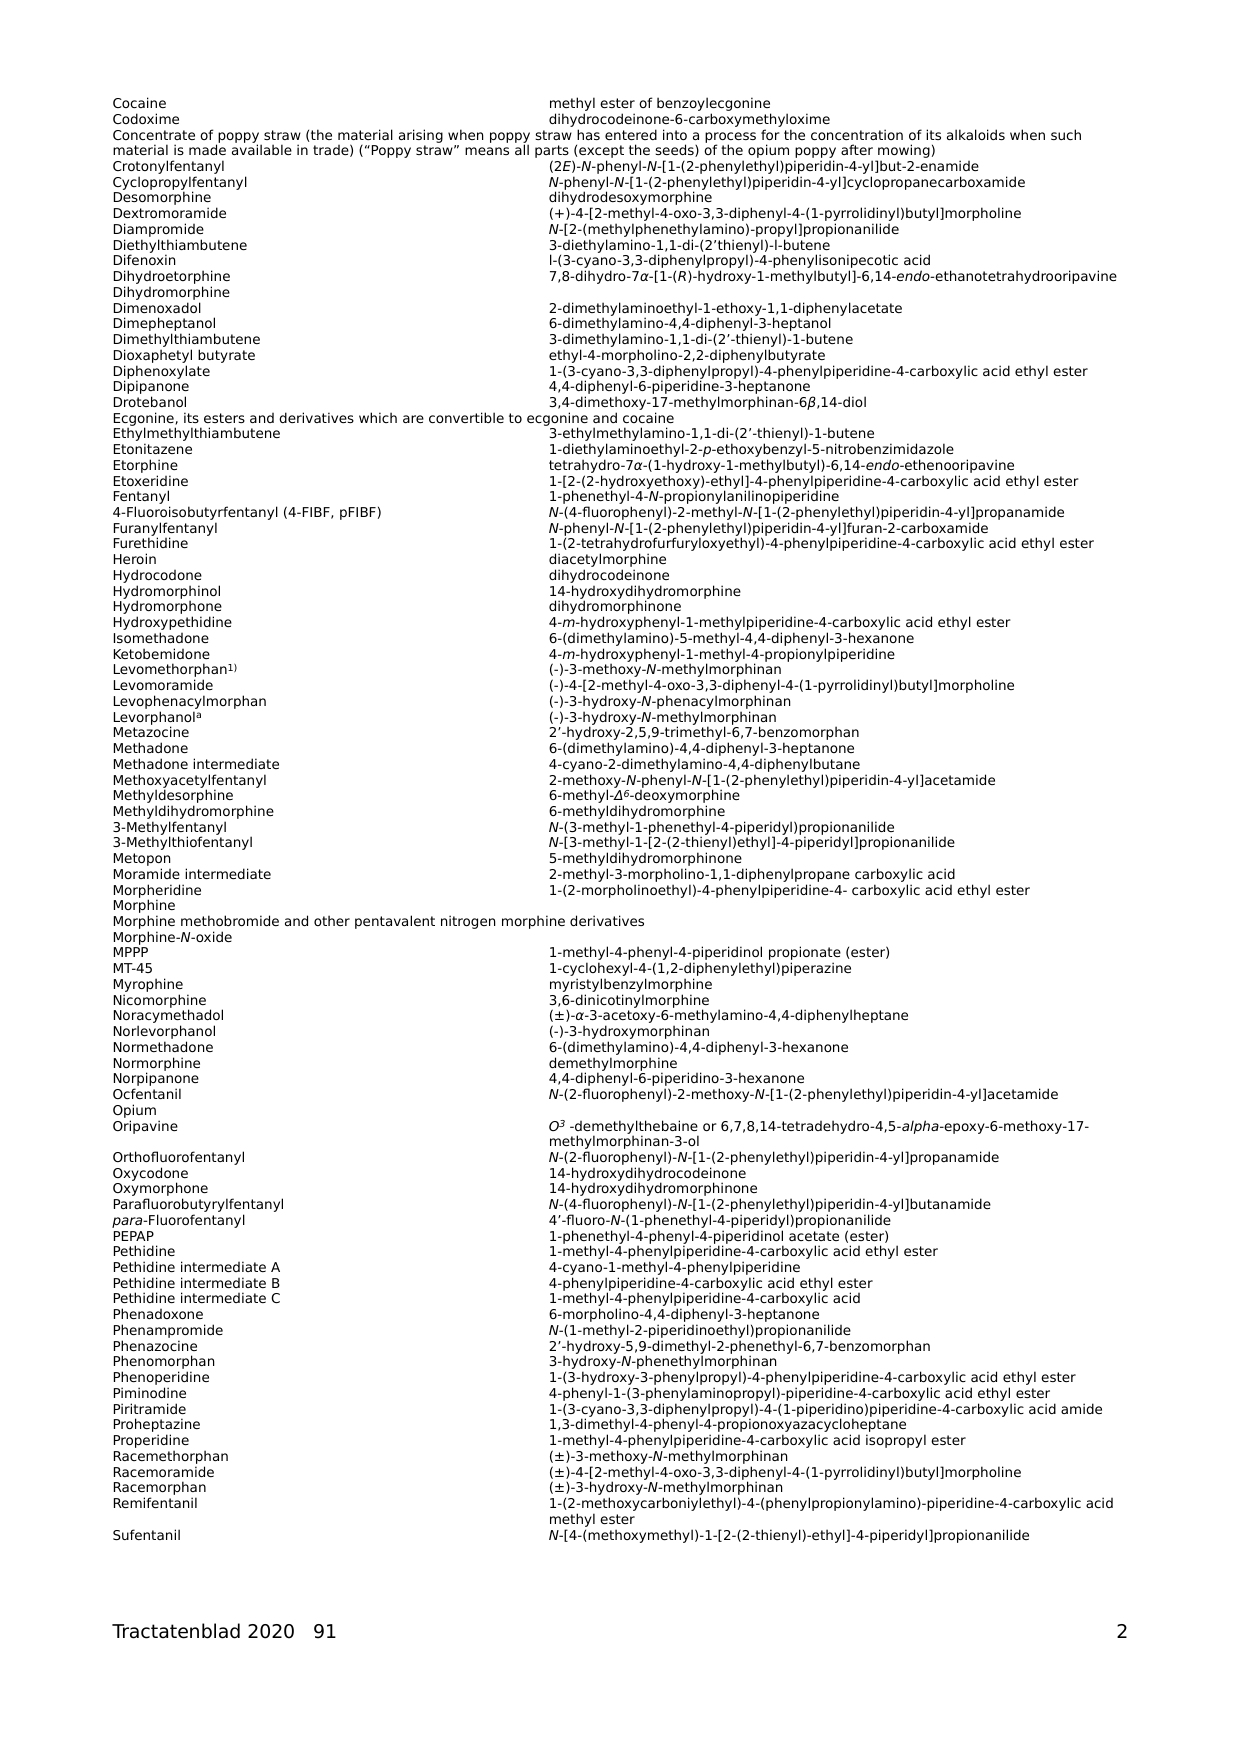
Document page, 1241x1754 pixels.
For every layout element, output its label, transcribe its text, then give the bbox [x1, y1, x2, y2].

table_cell Ketobemidone [112, 646, 542, 662]
table_cell 1-(3-cyano-3,3-diphenylpropyl)-4-(1-piperidino)piperidine-4-carboxylic acid amide [543, 1401, 1128, 1417]
table_cell Normorphine [112, 1055, 542, 1071]
table_cell 4-phenyl-1-(3-phenylaminopropyl)-piperidine-4-carboxylic acid ethyl ester [543, 1386, 1128, 1401]
table_cell 4-cyano-2-dimethylamino-4,4-diphenylbutane [543, 757, 1128, 772]
table_cell 6-dimethylamino-4,4-diphenyl-3-heptanol [543, 316, 1128, 332]
table_cell N-(2-fluorophenyl)-N-[1-(2-phenylethyl)piperidin-4-yl]propanamide [543, 1150, 1128, 1166]
table_cell 4,4-diphenyl-6-piperidino-3-hexanone [543, 1071, 1128, 1087]
table_cell 1-(3-hydroxy-3-phenylpropyl)-4-phenylpiperidine-4-carboxylic acid ethyl ester [543, 1370, 1128, 1386]
table_cell MT-45 [112, 961, 542, 977]
table_cell Dihydromorphine [112, 285, 542, 300]
table_cell 4-m-hydroxyphenyl-1-methylpiperidine-4-carboxylic acid ethyl ester [543, 615, 1128, 631]
table_cell Orthofluorofentanyl [112, 1150, 542, 1166]
table_cell Hydrocodone [112, 568, 542, 583]
table_cell Levorphanola [112, 709, 542, 725]
table_cell Racemethorphan [112, 1449, 542, 1464]
table_cell Morphine [112, 898, 542, 914]
table_cell 4-Fluoroisobutyrfentanyl (4-FIBF, pFIBF) [112, 505, 542, 521]
table_cell Racemoramide [112, 1464, 542, 1480]
table_cell Pethidine intermediate B [112, 1276, 542, 1291]
table_cell 1-cyclohexyl-4-(1,2-diphenylethyl)piperazine [543, 961, 1128, 977]
table_cell 6-(dimethylamino)-4,4-diphenyl-3-hexanone [543, 1040, 1128, 1055]
table_cell Etoxeridine [112, 474, 542, 489]
table_cell Furethidine [112, 536, 542, 552]
table_cell Oripavine [112, 1118, 542, 1150]
table_cell dihydromorphinone [543, 599, 1128, 615]
table_cell 1-[2-(2-hydroxyethoxy)-ethyl]-4-phenylpiperidine-4-carboxylic acid ethyl ester [543, 474, 1128, 489]
table_cell Dextromoramide [112, 206, 542, 222]
table_cell Dipipanone [112, 379, 542, 395]
table_cell Ethylmethylthiambutene [112, 426, 542, 442]
table_cell Fentanyl [112, 489, 542, 505]
table_cell Morpheridine [112, 883, 542, 898]
table_cell Metopon [112, 851, 542, 867]
table_cell Dioxaphetyl butyrate [112, 348, 542, 363]
table_cell (±)-α-3-acetoxy-6-methylamino-4,4-diphenylheptane [543, 1008, 1128, 1024]
table_cell Dimepheptanol [112, 316, 542, 332]
table_cell Hydromorphinol [112, 584, 542, 599]
table_cell Morphine methobromide and other pentavalent nitrogen morphine derivatives [112, 914, 1128, 929]
table_cell Desomorphine [112, 190, 542, 206]
table_cell 2-methoxy-N-phenyl-N-[1-(2-phenylethyl)piperidin-4-yl]acetamide [543, 772, 1128, 788]
table_cell Racemorphan [112, 1480, 542, 1496]
table_cell N-phenyl-N-[1-(2-phenylethyl)piperidin-4-yl]furan-2-carboxamide [543, 521, 1128, 536]
table_cell 1-(3-cyano-3,3-diphenylpropyl)-4-phenylpiperidine-4-carboxylic acid ethyl ester [543, 363, 1128, 379]
table_cell Concentrate of poppy straw (the material arising when poppy straw has entered into a process for the concentration of its alkaloids when such material is made available in trade) (“Poppy straw” means all parts (except the seeds) of the opium poppy after mowing) [112, 128, 1128, 159]
table_cell Opium [112, 1103, 542, 1118]
table_cell ethyl-4-morpholino-2,2-diphenylbutyrate [543, 348, 1128, 363]
table_cell Pethidine [112, 1244, 542, 1260]
table_cell Proheptazine [112, 1417, 542, 1433]
table_cell 3-Methylthiofentanyl [112, 835, 542, 851]
table_cell 2-methyl-3-morpholino-1,1-diphenylpropane carboxylic acid [543, 867, 1128, 882]
table_cell Furanylfentanyl [112, 521, 542, 536]
table_cell 3,6-dinicotinylmorphine [543, 993, 1128, 1008]
table_cell 1-phenethyl-4-N-propionylanilinopiperidine [543, 489, 1128, 505]
table_cell Etonitazene [112, 442, 542, 458]
table_cell Myrophine [112, 977, 542, 992]
table_cell (-)-3-hydroxymorphinan [543, 1024, 1128, 1040]
table_cell Ecgonine, its esters and derivatives which are convertible to ecgonine and cocaine [112, 411, 1128, 426]
table_cell tetrahydro-7α-(1-hydroxy-1-methylbutyl)-6,14-endo-ethenooripavine [543, 458, 1128, 473]
table_cell N-[3-methyl-1-[2-(2-thienyl)ethyl]-4-piperidyl]propionanilide [543, 835, 1128, 851]
table_cell Oxycodone [112, 1166, 542, 1181]
table_cell (-)-3-hydroxy-N-methylmorphinan [543, 709, 1128, 725]
table_cell l-(3-cyano-3,3-diphenylpropyl)-4-phenylisonipecotic acid [543, 253, 1128, 269]
table_cell (±)-3-hydroxy-N-methylmorphinan [543, 1480, 1128, 1496]
table_cell Difenoxin [112, 253, 542, 269]
table_cell Phenampromide [112, 1323, 542, 1338]
table_cell N-(3-methyl-1-phenethyl-4-piperidyl)propionanilide [543, 820, 1128, 835]
table_cell 3,4-dimethoxy-17-methylmorphinan-6β,14-diol [543, 395, 1128, 411]
table_cell Isomethadone [112, 631, 542, 646]
table_cell Codoxime [112, 112, 542, 127]
table_cell (2E)-N-phenyl-N-[1-(2-phenylethyl)piperidin-4-yl]but-2-enamide [543, 159, 1128, 174]
table_cell diacetylmorphine [543, 552, 1128, 568]
table_cell Methoxyacetylfentanyl [112, 772, 542, 788]
table_cell Phenomorphan [112, 1354, 542, 1370]
table_cell Piminodine [112, 1386, 542, 1401]
table_cell 4-m-hydroxyphenyl-1-methyl-4-propionylpiperidine [543, 646, 1128, 662]
table_cell Diethylthiambutene [112, 238, 542, 253]
table_cell 1-phenethyl-4-phenyl-4-piperidinol acetate (ester) [543, 1229, 1128, 1244]
table_cell myristylbenzylmorphine [543, 977, 1128, 992]
table_cell 1-diethylaminoethyl-2-p-ethoxybenzyl-5-nitrobenzimidazole [543, 442, 1128, 458]
table_cell para-Fluorofentanyl [112, 1213, 542, 1228]
table_cell 6-morpholino-4,4-diphenyl-3-heptanone [543, 1307, 1128, 1323]
table_cell MPPP [112, 945, 542, 961]
table_cell 3-diethylamino-1,1-di-(2’thienyl)-l-butene [543, 238, 1128, 253]
table_cell Phenoperidine [112, 1370, 542, 1386]
table_cell 5-methyldihydromorphinone [543, 851, 1128, 867]
table_cell Hydroxypethidine [112, 615, 542, 631]
table_cell Diphenoxylate [112, 363, 542, 379]
table_cell Dimethylthiambutene [112, 332, 542, 348]
table_cell methyl ester of benzoylecgonine [543, 96, 1128, 112]
table_cell dihydrodesoxymorphine [543, 190, 1128, 206]
table_cell (±)-4-[2-methyl-4-oxo-3,3-diphenyl-4-(1-pyrrolidinyl)butyl]morpholine [543, 1464, 1128, 1480]
table_cell Hydromorphone [112, 599, 542, 615]
table_cell 14-hydroxydihydrocodeinone [543, 1166, 1128, 1181]
table_cell Properidine [112, 1433, 542, 1449]
table_cell Pethidine intermediate C [112, 1291, 542, 1307]
table_cell (±)-3-methoxy-N-methylmorphinan [543, 1449, 1128, 1464]
table_cell 1-(2-morpholinoethyl)-4-phenylpiperidine-4- carboxylic acid ethyl ester [543, 883, 1128, 898]
table_cell Sufentanil [112, 1527, 542, 1543]
table_cell 6-(dimethylamino)-5-methyl-4,4-diphenyl-3-hexanone [543, 631, 1128, 646]
table_cell Levomethorphan1) [112, 662, 542, 678]
table_cell 1-(2-methoxycarboniylethyl)-4-(phenylpropionylamino)-piperidine-4-carboxylic acid methyl ester [543, 1496, 1128, 1527]
table_cell Piritramide [112, 1401, 542, 1417]
table_cell 6-methyldihydromorphine [543, 804, 1128, 819]
table_cell (-)-3-hydroxy-N-phenacylmorphinan [543, 694, 1128, 709]
table_cell Norlevorphanol [112, 1024, 542, 1040]
table_cell 2’-hydroxy-5,9-dimethyl-2-phenethyl-6,7-benzomorphan [543, 1339, 1128, 1354]
table_cell N-(4-fluorophenyl)-2-methyl-N-[1-(2-phenylethyl)piperidin-4-yl]propanamide [543, 505, 1128, 521]
table_cell 1,3-dimethyl-4-phenyl-4-propionoxyazacycloheptane [543, 1417, 1128, 1433]
table_cell [543, 930, 1128, 945]
table_cell demethylmorphine [543, 1055, 1128, 1071]
table_cell 4-phenylpiperidine-4-carboxylic acid ethyl ester [543, 1276, 1128, 1291]
table_cell Phenazocine [112, 1339, 542, 1354]
table_cell Parafluorobutyrylfentanyl [112, 1197, 542, 1213]
table_cell 14-hydroxydihydromorphine [543, 584, 1128, 599]
table_cell Metazocine [112, 725, 542, 741]
table_cell dihydrocodeinone [543, 568, 1128, 583]
table_cell Etorphine [112, 458, 542, 473]
table_cell N-(4-fluorophenyl)-N-[1-(2-phenylethyl)piperidin-4-yl]butanamide [543, 1197, 1128, 1213]
table_cell [543, 898, 1128, 914]
table_cell Drotebanol [112, 395, 542, 411]
table_cell N-[4-(methoxymethyl)-1-[2-(2-thienyl)-ethyl]-4-piperidyl]propionanilide [543, 1527, 1128, 1543]
table_cell 1-methyl-4-phenyl-4-piperidinol propionate (ester) [543, 945, 1128, 961]
table_cell Dihydroetorphine [112, 269, 542, 285]
table_cell N-phenyl-N-[1-(2-phenylethyl)piperidin-4-yl]cyclopropanecarboxamide [543, 175, 1128, 190]
table_cell Phenadoxone [112, 1307, 542, 1323]
table_cell dihydrocodeinone-6-carboxymethyloxime [543, 112, 1128, 127]
table_cell Oxymorphone [112, 1181, 542, 1197]
table_cell 1-methyl-4-phenylpiperidine-4-carboxylic acid ethyl ester [543, 1244, 1128, 1260]
table_cell 4-cyano-1-methyl-4-phenylpiperidine [543, 1260, 1128, 1276]
table_cell Levophenacylmorphan [112, 694, 542, 709]
table_cell Cyclopropylfentanyl [112, 175, 542, 190]
table_cell (+)-4-[2-methyl-4-oxo-3,3-diphenyl-4-(1-pyrrolidinyl)butyl]morpholine [543, 206, 1128, 222]
table_cell 2-dimethylaminoethyl-1-ethoxy-1,1-diphenylacetate [543, 300, 1128, 316]
table_cell Methyldihydromorphine [112, 804, 542, 819]
table_cell Morphine-N-oxide [112, 930, 542, 945]
table_cell Noracymethadol [112, 1008, 542, 1024]
table_cell Cocaine [112, 96, 542, 112]
table_cell 1-methyl-4-phenylpiperidine-4-carboxylic acid isopropyl ester [543, 1433, 1128, 1449]
table_cell (-)-3-methoxy-N-methylmorphinan [543, 662, 1128, 678]
table_cell 7,8-dihydro-7α-[1-(R)-hydroxy-1-methylbutyl]-6,14-endo-ethanotetrahydrooripavine [543, 269, 1128, 285]
table_cell 1-methyl-4-phenylpiperidine-4-carboxylic acid [543, 1291, 1128, 1307]
table_cell Diampromide [112, 222, 542, 237]
table_cell 1-(2-tetrahydrofurfuryloxyethyl)-4-phenylpiperidine-4-carboxylic acid ethyl ester [543, 536, 1128, 552]
table_cell Norpipanone [112, 1071, 542, 1087]
table_cell Nicomorphine [112, 993, 542, 1008]
table_cell 6-methyl-Δ6-deoxymorphine [543, 788, 1128, 804]
table_cell Ocfentanil [112, 1087, 542, 1103]
table_cell 4,4-diphenyl-6-piperidine-3-heptanone [543, 379, 1128, 395]
table_cell Remifentanil [112, 1496, 542, 1527]
table_cell [543, 1103, 1128, 1118]
table_cell Methadone [112, 741, 542, 757]
table_cell N-(2-fluorophenyl)-2-methoxy-N-[1-(2-phenylethyl)piperidin-4-yl]acetamide [543, 1087, 1128, 1103]
table_cell Levomoramide [112, 678, 542, 694]
table_cell Pethidine intermediate A [112, 1260, 542, 1276]
table_cell Methadone intermediate [112, 757, 542, 772]
table_cell N-[2-(methylphenethylamino)-propyl]propionanilide [543, 222, 1128, 237]
table_cell (-)-4-[2-methyl-4-oxo-3,3-diphenyl-4-(1-pyrrolidinyl)butyl]morpholine [543, 678, 1128, 694]
table_cell 3-Methylfentanyl [112, 820, 542, 835]
table_cell 14-hydroxydihydromorphinone [543, 1181, 1128, 1197]
table_cell Crotonylfentanyl [112, 159, 542, 174]
table_cell Heroin [112, 552, 542, 568]
table_cell Dimenoxadol [112, 300, 542, 316]
table_cell Moramide intermediate [112, 867, 542, 882]
table_cell PEPAP [112, 1229, 542, 1244]
table_cell [543, 285, 1128, 300]
table_cell 4’-fluoro-N-(1-phenethyl-4-piperidyl)propionanilide [543, 1213, 1128, 1228]
table_cell Methyldesorphine [112, 788, 542, 804]
table_cell Normethadone [112, 1040, 542, 1055]
table_cell O3 -demethylthebaine or 6,7,8,14-tetradehydro-4,5-alpha-epoxy-6-methoxy-17-methylmorphinan-3-ol [543, 1118, 1128, 1150]
table_cell 3-dimethylamino-1,1-di-(2’-thienyl)-1-butene [543, 332, 1128, 348]
table_cell N-(1-methyl-2-piperidinoethyl)propionanilide [543, 1323, 1128, 1338]
table_cell 3-hydroxy-N-phenethylmorphinan [543, 1354, 1128, 1370]
table_cell 6-(dimethylamino)-4,4-diphenyl-3-heptanone [543, 741, 1128, 757]
table_cell 3-ethylmethylamino-1,1-di-(2’-thienyl)-1-butene [543, 426, 1128, 442]
table_cell 2’-hydroxy-2,5,9-trimethyl-6,7-benzomorphan [543, 725, 1128, 741]
